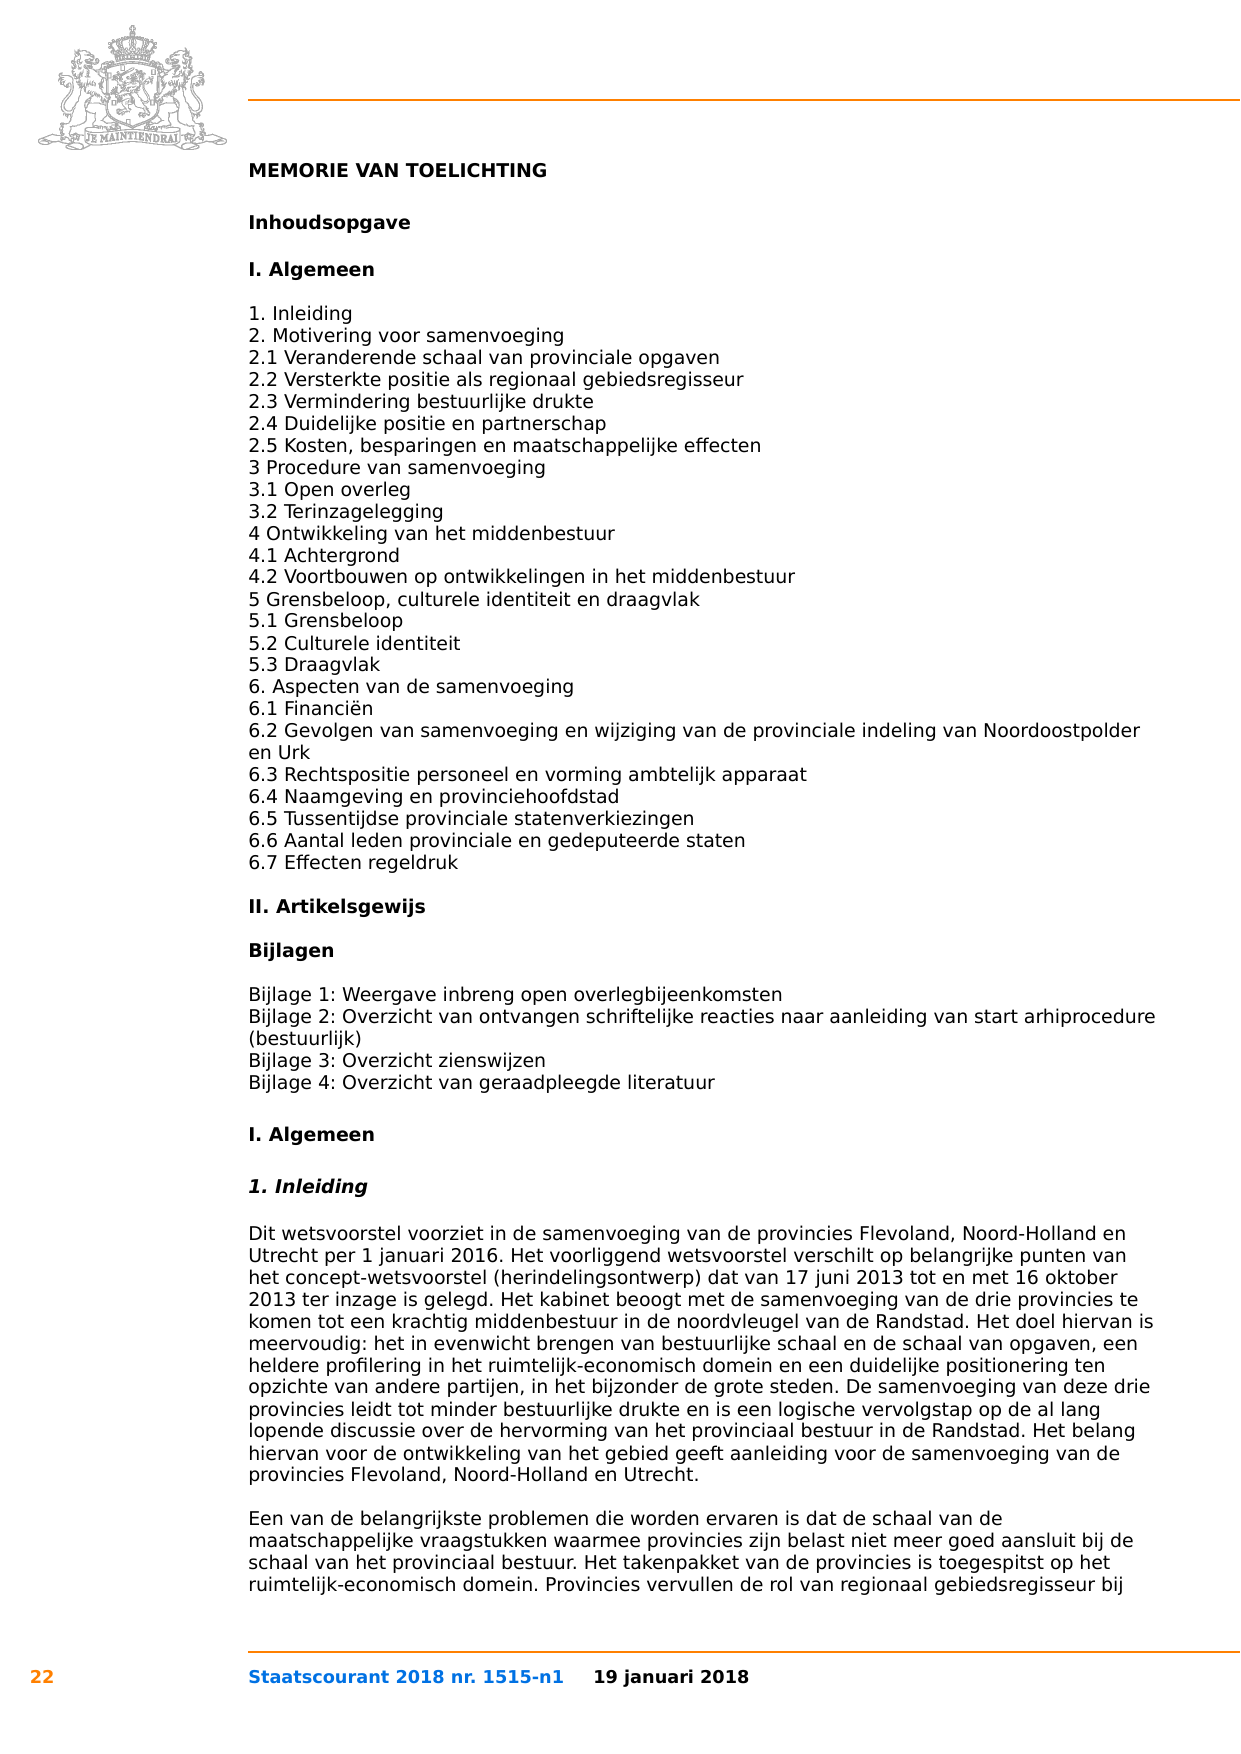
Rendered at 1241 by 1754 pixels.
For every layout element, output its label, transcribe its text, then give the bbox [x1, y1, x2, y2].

text 6. Aspecten van de samenvoeging [248, 676, 1163, 698]
text 4.1 Achtergrond [248, 544, 1163, 566]
text II. Artikelsgewijs [248, 896, 1163, 918]
text 5.3 Draagvlak [248, 654, 1163, 676]
text 2.4 Duidelijke positie en partnerschap [248, 413, 1163, 434]
text Bijlage 2: Overzicht van ontvangen schriftelijke reacties naar aanleiding van start arhiprocedure (bestuurlijk) [248, 1006, 1163, 1050]
text 2.2 Versterkte positie als regionaal gebiedsregisseur [248, 369, 1163, 391]
text 5 Grensbeloop, culturele identiteit en draagvlak [248, 588, 1163, 610]
text 6.4 Naamgeving en provinciehoofdstad [248, 786, 1163, 808]
text Bijlagen [248, 940, 1163, 962]
text 4 Ontwikkeling van het middenbestuur [248, 522, 1163, 544]
text 6.1 Financiën [248, 698, 1163, 720]
picture [38, 25, 227, 150]
text 5.2 Culturele identiteit [248, 632, 1163, 654]
text 6.3 Rechtspositie personeel en vorming ambtelijk apparaat [248, 764, 1163, 786]
text I. Algemeen [248, 259, 1163, 281]
text 3 Procedure van samenvoeging [248, 457, 1163, 478]
text Bijlage 1: Weergave inbreng open overlegbijeenkomsten [248, 984, 1163, 1006]
text 6.5 Tussentijdse provinciale statenverkiezingen [248, 808, 1163, 830]
text Bijlage 4: Overzicht van geraadpleegde literatuur [248, 1072, 1163, 1094]
text 3.1 Open overleg [248, 478, 1163, 501]
text 6.6 Aantal leden provinciale en gedeputeerde staten [248, 830, 1163, 852]
text 2.5 Kosten, besparingen en maatschappelijke effecten [248, 434, 1163, 457]
text Dit wetsvoorstel voorziet in de samenvoeging van de provincies Flevoland, Noord-Holland en Utrecht per 1 januari 2016. Het voorliggend wetsvoorstel verschilt op belangrijke punten van het concept-wetsvoorstel (herindelingsontwerp) dat van 17 juni 2013 tot en met 16 oktober 2013 ter inzage is gelegd. Het kabinet beoogt met de samenvoeging van de drie provincies te komen tot een krachtig middenbestuur in de noordvleugel van de Randstad. Het doel hiervan is meervoudig: het in evenwicht brengen van bestuurlijke schaal en de schaal van opgaven, een heldere profilering in het ruimtelijk-economisch domein en een duidelijke positionering ten opzichte van andere partijen, in het bijzonder de grote steden. De samenvoeging van deze drie provincies leidt tot minder bestuurlijke drukte en is een logische vervolgstap op de al lang lopende discussie over de hervorming van het provinciaal bestuur in de Randstad. Het belang hiervan voor de ontwikkeling van het gebied geeft aanleiding voor de samenvoeging van de provincies Flevoland, Noord-Holland en Utrecht. [248, 1223, 1163, 1486]
subtitle Inhoudsopgave [248, 212, 1163, 234]
text 5.1 Grensbeloop [248, 610, 1163, 632]
text 2.3 Vermindering bestuurlijke drukte [248, 391, 1163, 413]
subtitle 1. Inleiding [248, 1176, 1163, 1198]
text 2. Motivering voor samenvoeging [248, 325, 1163, 347]
text 4.2 Voortbouwen op ontwikkelingen in het middenbestuur [248, 566, 1163, 588]
text 2.1 Veranderende schaal van provinciale opgaven [248, 347, 1163, 369]
text Een van de belangrijkste problemen die worden ervaren is dat de schaal van de maatschappelijke vraagstukken waarmee provincies zijn belast niet meer goed aansluit bij de schaal van het provinciaal bestuur. Het takenpakket van de provincies is toegespitst op het ruimtelijk-economisch domein. Provincies vervullen de rol van regionaal gebiedsregisseur bij [248, 1508, 1163, 1596]
subtitle MEMORIE VAN TOELICHTING [248, 160, 1163, 182]
text 6.2 Gevolgen van samenvoeging en wijziging van de provinciale indeling van Noordoostpolder en Urk [248, 720, 1163, 764]
text 6.7 Effecten regeldruk [248, 852, 1163, 874]
subtitle I. Algemeen [248, 1124, 1163, 1146]
text 3.2 Terinzagelegging [248, 501, 1163, 522]
text Bijlage 3: Overzicht zienswijzen [248, 1050, 1163, 1072]
text 1. Inleiding [248, 303, 1163, 325]
